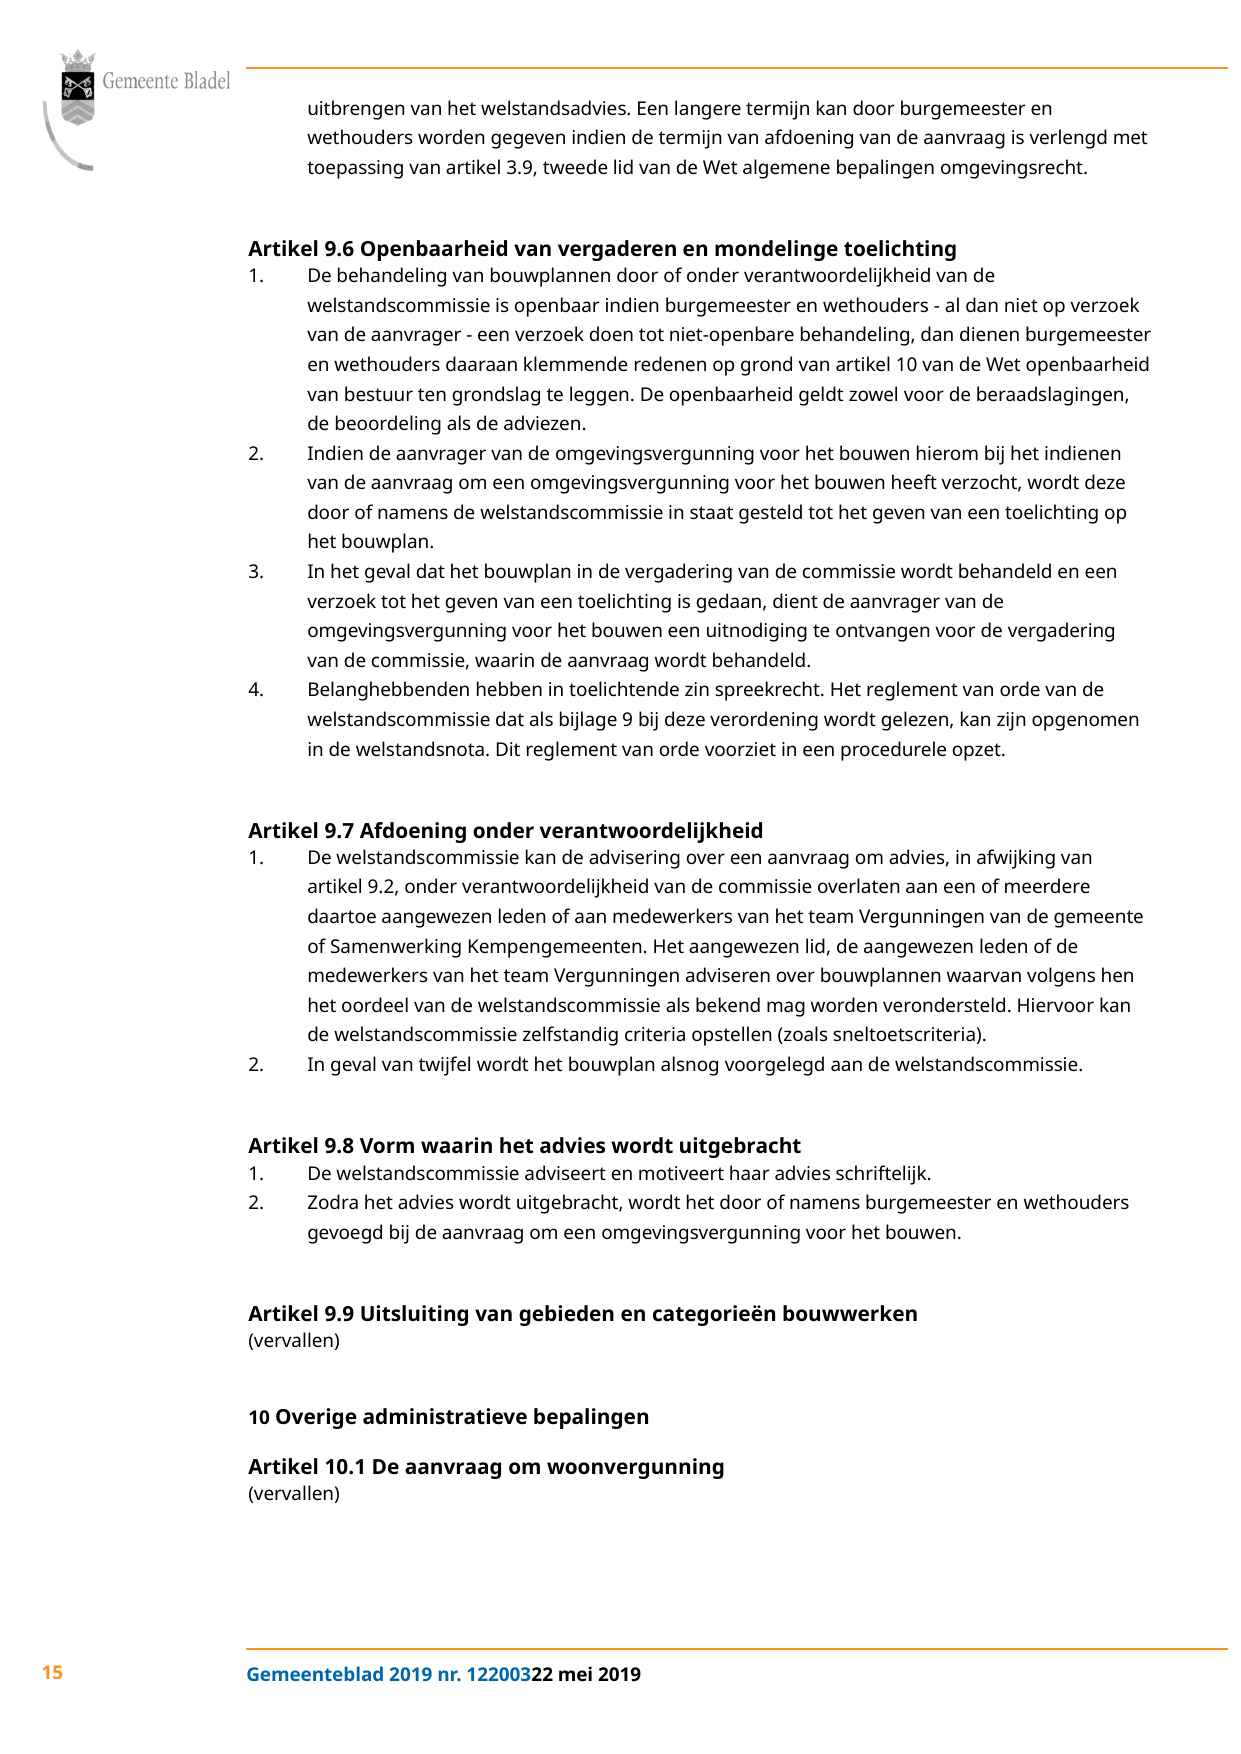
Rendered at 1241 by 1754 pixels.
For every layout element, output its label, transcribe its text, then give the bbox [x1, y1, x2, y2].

list De welstandscommissie adviseert en motiveert haar advies schriftelijk. [248, 1160, 1152, 1185]
text (vervallen) [248, 1327, 1152, 1353]
list uitbrengen van het welstandsadvies. Een langere termijn kan door burgemeester en wethouders worden gegeven indien de termijn van afdoening van de aanvraag is verlengd met toepassing van artikel 3.9, tweede lid van de Wet algemene bepalingen omgevingsrecht. [248, 95, 1152, 180]
picture [41, 47, 231, 172]
list In geval van twijfel wordt het bouwplan alsnog voorgelegd aan de welstandscommissie. [248, 1051, 1152, 1077]
text Artikel 9.7 Afdoening onder verantwoordelijkheid [248, 816, 1152, 844]
list Indien de aanvrager van de omgevingsvergunning voor het bouwen hierom bij het indienen van de aanvraag om een omgevingsvergunning voor het bouwen heeft verzocht, wordt deze door of namens de welstandscommissie in staat gesteld tot het geven van een toelichting op het bouwplan. [248, 440, 1152, 554]
text Artikel 10.1 De aanvraag om woonvergunning [248, 1452, 1152, 1480]
text Artikel 9.8 Vorm waarin het advies wordt uitgebracht [248, 1131, 1152, 1160]
list Belanghebbenden hebben in toelichtende zin spreekrecht. Het reglement van orde van de welstandscommissie dat als bijlage 9 bij deze verordening wordt gelezen, kan zijn opgenomen in de welstandsnota. Dit reglement van orde voorziet in een procedurele opzet. [248, 677, 1152, 761]
text (vervallen) [248, 1480, 1152, 1506]
text Artikel 9.9 Uitsluiting van gebieden en categorieën bouwwerken [248, 1299, 1152, 1327]
text 10 Overige administratieve bepalingen [248, 1402, 1152, 1431]
text Artikel 9.6 Openbaarheid van vergaderen en mondelinge toelichting [248, 234, 1152, 262]
list In het geval dat het bouwplan in de vergadering van de commissie wordt behandeld en een verzoek tot het geven van een toelichting is gedaan, dient de aanvrager van de omgevingsvergunning voor het bouwen een uitnodiging te ontvangen voor de vergadering van de commissie, waarin de aanvraag wordt behandeld. [248, 558, 1152, 673]
list Zodra het advies wordt uitgebracht, wordt het door of namens burgemeester en wethouders gevoegd bij de aanvraag om een omgevingsvergunning voor het bouwen. [248, 1189, 1152, 1244]
list De behandeling van bouwplannen door of onder verantwoordelijkheid van de welstandscommissie is openbaar indien burgemeester en wethouders - al dan niet op verzoek van de aanvrager - een verzoek doen tot niet-openbare behandeling, dan dienen burgemeester en wethouders daaraan klemmende redenen op grond van artikel 10 van de Wet openbaarheid van bestuur ten grondslag te leggen. De openbaarheid geldt zowel voor de beraadslagingen, de beoordeling als de adviezen. [248, 262, 1152, 436]
list De welstandscommissie kan de advisering over een aanvraag om advies, in afwijking van artikel 9.2, onder verantwoordelijkheid van de commissie overlaten aan een of meerdere daartoe aangewezen leden of aan medewerkers van het team Vergunningen van de gemeente of Samenwerking Kempengemeenten. Het aangewezen lid, de aangewezen leden of de medewerkers van het team Vergunningen adviseren over bouwplannen waarvan volgens hen het oordeel van de welstandscommissie als bekend mag worden verondersteld. Hiervoor kan de welstandscommissie zelfstandig criteria opstellen (zoals sneltoetscriteria). [248, 844, 1152, 1047]
